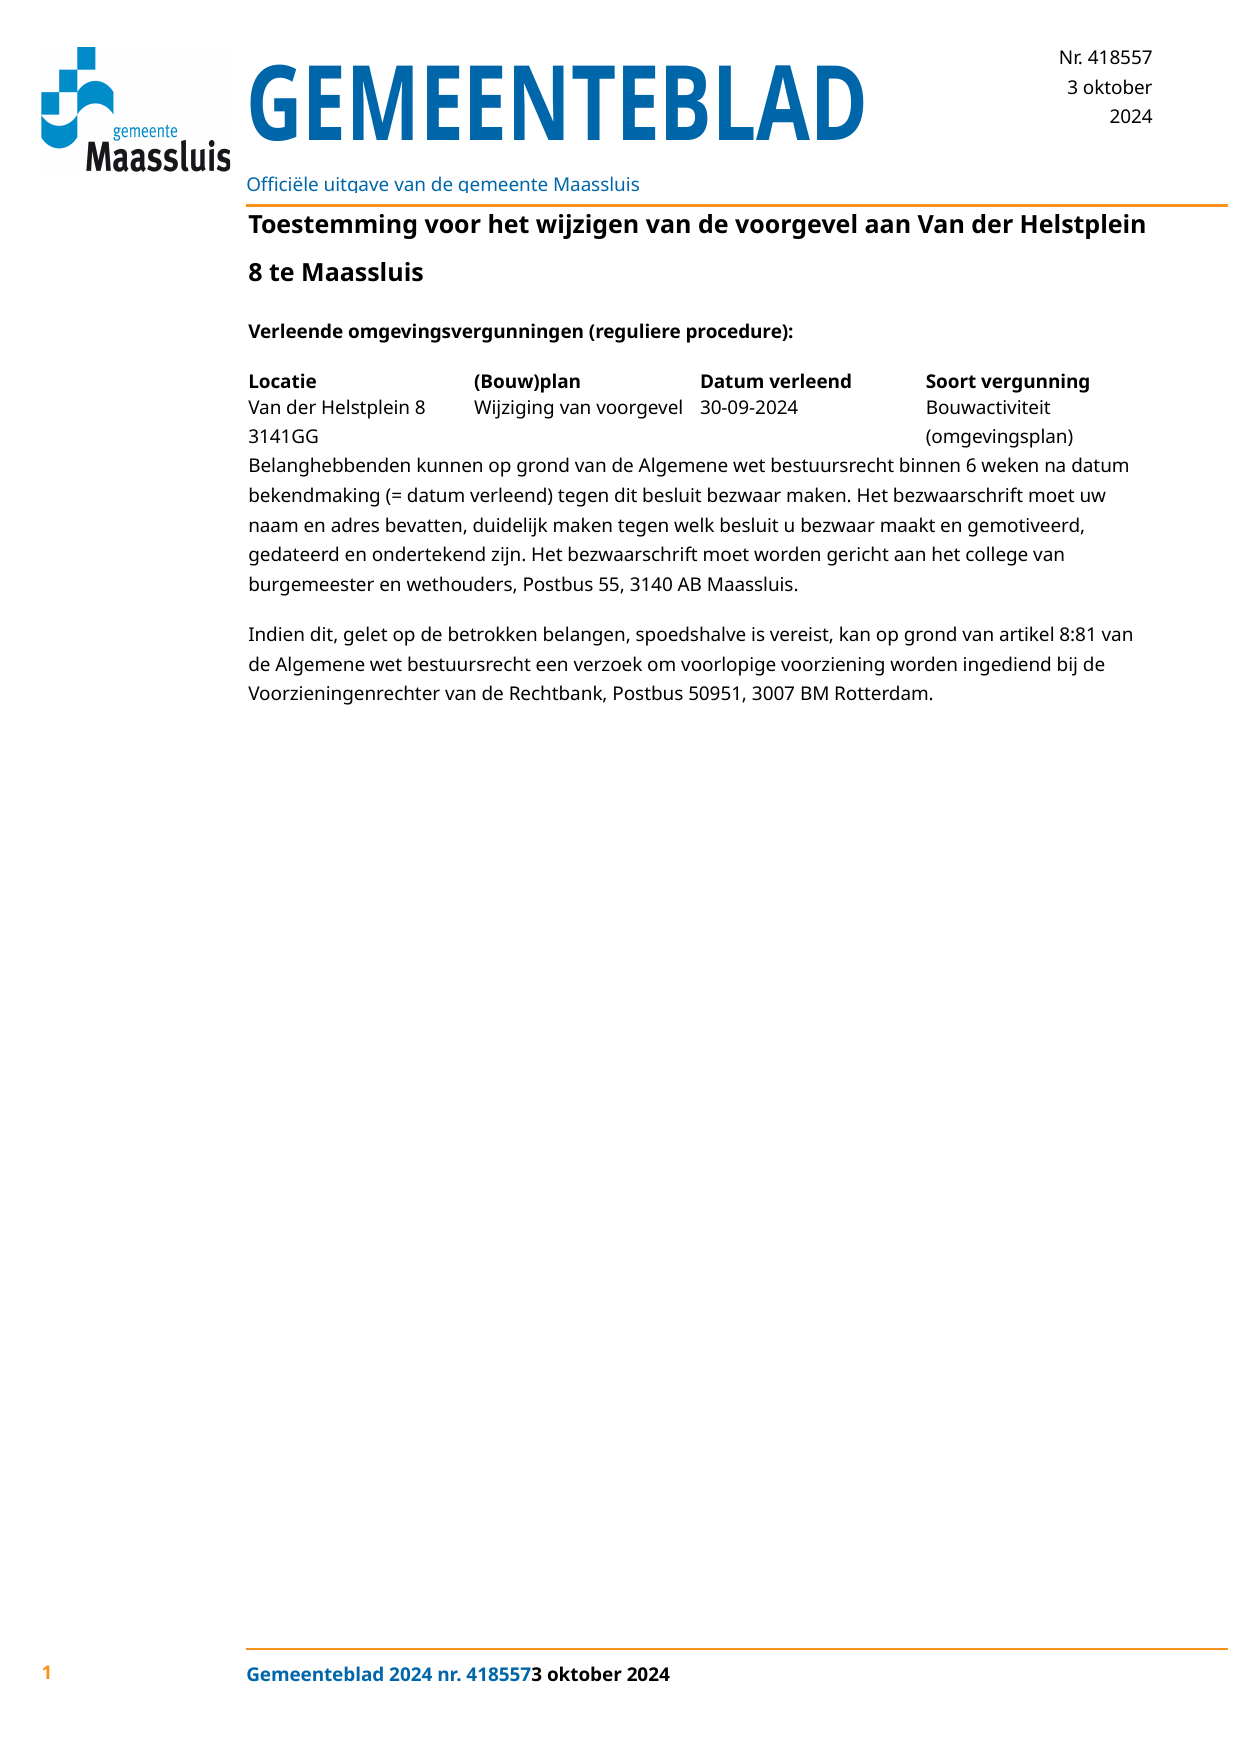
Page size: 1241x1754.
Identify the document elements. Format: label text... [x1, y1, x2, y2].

text Toestemming voor het wijzigen van de voorgevel aan Van der Helstplein 8 te Maassluis [248, 207, 1152, 288]
table_header Datum verleend [700, 369, 926, 394]
table_cell Bouwactiviteit (omgevingsplan) [926, 394, 1152, 449]
table_cell Van der Helstplein 8 3141GG [248, 394, 474, 449]
table_header (Bouw)plan [474, 369, 700, 394]
text Indien dit, gelet op de betrokken belangen, spoedshalve is vereist, kan op grond van artikel 8:81 van de Algemene wet bestuursrecht een verzoek om voorlopige voorziening worden ingediend bij de Voorzieningenrechter van de Rechtbank, Postbus 50951, 3007 BM Rotterdam. [248, 621, 1152, 706]
table_cell 30-09-2024 [700, 394, 926, 449]
table_header Locatie [248, 369, 474, 394]
table_cell Wijziging van voorgevel [474, 394, 700, 449]
picture [41, 47, 77, 92]
text Belanghebbenden kunnen op grond van de Algemene wet bestuursrecht binnen 6 weken na datum bekendmaking (= datum verleend) tegen dit besluit bezwaar maken. Het bezwaarschrift moet uw naam en adres bevatten, duidelijk maken tegen welk besluit u bezwaar maakt en gemotiveerd, gedateerd en ondertekend zijn. Het bezwaarschrift moet worden gericht aan het college van burgemeester en wethouders, Postbus 55, 3140 AB Maassluis. [248, 453, 1152, 597]
text Verleende omgevingsvergunningen (reguliere procedure): [248, 318, 1152, 344]
picture [41, 47, 231, 172]
table_header Soort vergunning [926, 369, 1152, 394]
